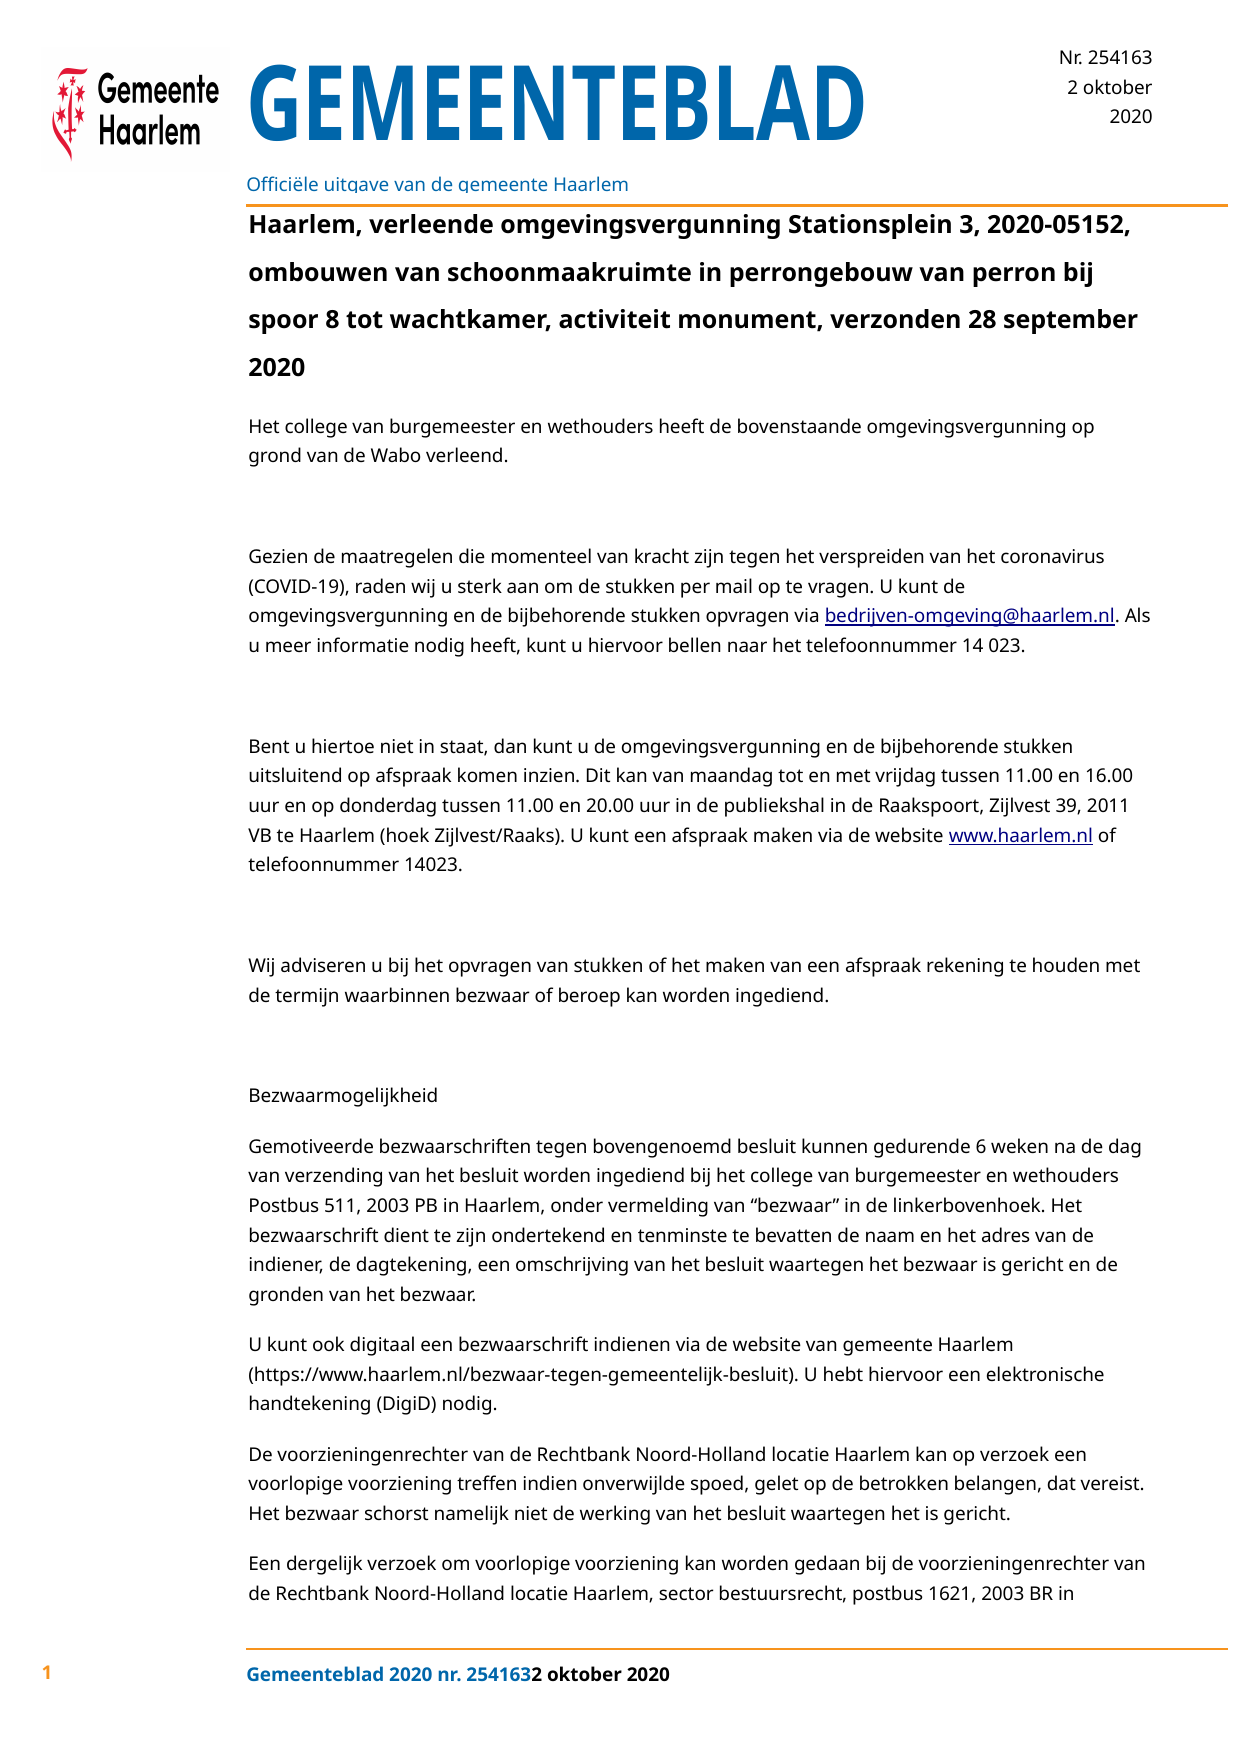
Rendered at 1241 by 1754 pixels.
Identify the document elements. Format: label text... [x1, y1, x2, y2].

text U kunt ook digitaal een bezwaarschrift indienen via de website van gemeente Haarlem (https://www.haarlem.nl/bezwaar-tegen-gemeentelijk-besluit). U hebt hiervoor een elektronische handtekening (DigiD) nodig. [248, 1331, 1152, 1416]
text Een dergelijk verzoek om voorlopige voorziening kan worden gedaan bij de voorzieningenrechter van de Rechtbank Noord-Holland locatie Haarlem, sector bestuursrecht, postbus 1621, 2003 BR in [248, 1551, 1152, 1606]
text Het college van burgemeester en wethouders heeft de bovenstaande omgevingsvergunning op grond van de Wabo verleend. [248, 413, 1152, 468]
text De voorzieningenrechter van de Rechtbank Noord-Holland locatie Haarlem kan op verzoek een voorlopige voorziening treffen indien onverwijlde spoed, gelet op de betrokken belangen, dat vereist. Het bezwaar schorst namelijk niet de werking van het besluit waartegen het is gericht. [248, 1441, 1152, 1526]
text Haarlem, verleende omgevingsvergunning Stationsplein 3, 2020-05152, ombouwen van schoonmaakruimte in perrongebouw van perron bij spoor 8 tot wachtkamer, activiteit monument, verzonden 28 september 2020 [248, 207, 1152, 384]
text Wij adviseren u bij het opvragen van stukken of het maken van een afspraak rekening te houden met de termijn waarbinnen bezwaar of beroep kan worden ingediend. [248, 952, 1152, 1008]
text Gezien de maatregelen die momenteel van kracht zijn tegen het verspreiden van het coronavirus (COVID-19), raden wij u sterk aan om de stukken per mail op te vragen. U kunt de omgevingsvergunning en de bijbehorende stukken opvragen via bedrijven-omgeving@haarlem.nl. Als u meer informatie nodig heeft, kunt u hiervoor bellen naar het telefoonnummer 14 023. [248, 543, 1152, 658]
text Bent u hiertoe niet in staat, dan kunt u de omgevingsvergunning en de bijbehorende stukken uitsluitend op afspraak komen inzien. Dit kan van maandag tot en met vrijdag tussen 11.00 en 16.00 uur en op donderdag tussen 11.00 en 20.00 uur in de publiekshal in de Raakspoort, Zijlvest 39, 2011 VB te Haarlem (hoek Zijlvest/Raaks). U kunt een afspraak maken via de website www.haarlem.nl of telefoonnummer 14023. [248, 733, 1152, 877]
picture [41, 47, 231, 172]
text Bezwaarmogelijkheid [248, 1083, 1152, 1108]
text Gemotiveerde bezwaarschriften tegen bovengenoemd besluit kunnen gedurende 6 weken na de dag van verzending van het besluit worden ingediend bij het college van burgemeester en wethouders Postbus 511, 2003 PB in Haarlem, onder vermelding van “bezwaar” in de linkerbovenhoek. Het bezwaarschrift dient te zijn ondertekend en tenminste te bevatten de naam en het adres van de indiener, de dagtekening, een omschrijving van het besluit waartegen het bezwaar is gericht en de gronden van het bezwaar. [248, 1133, 1152, 1307]
